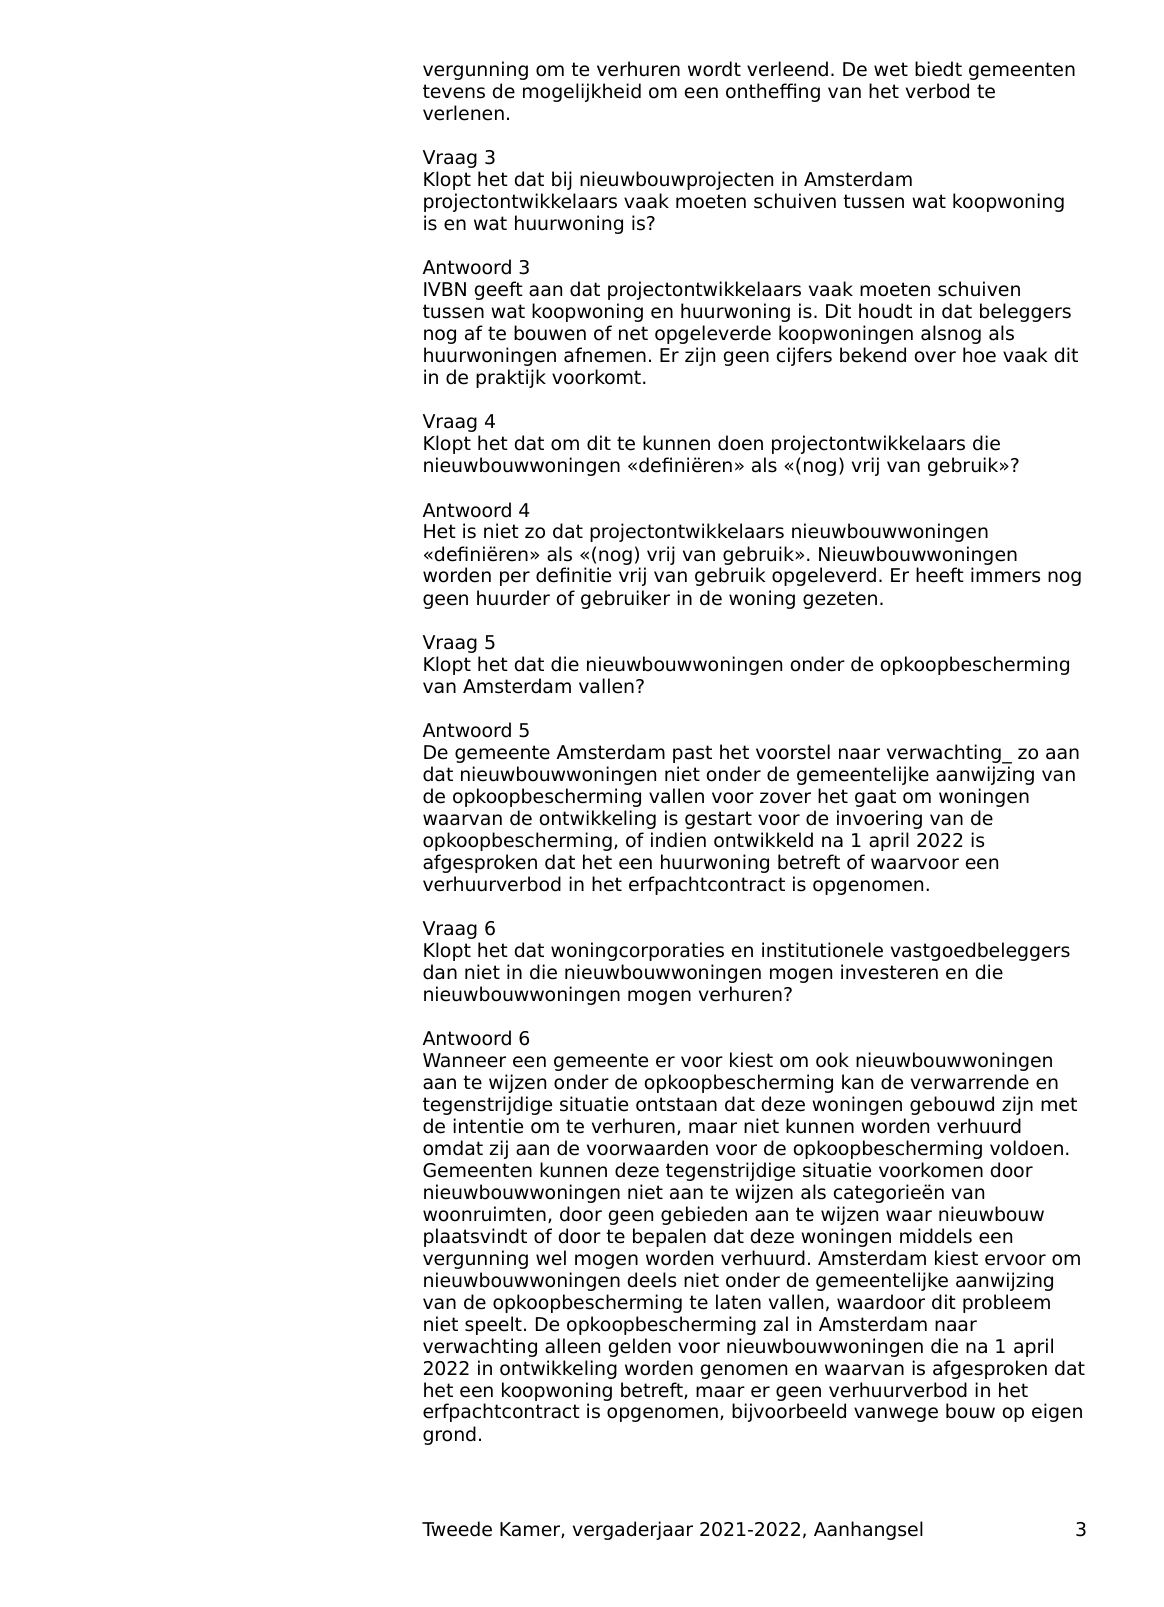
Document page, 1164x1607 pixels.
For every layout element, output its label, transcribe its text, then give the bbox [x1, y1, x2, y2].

text Het is niet zo dat projectontwikkelaars nieuwbouwwoningen «definiëren» als «(nog) vrij van gebruik». Nieuwbouwwoningen worden per definitie vrij van gebruik opgeleverd. Er heeft immers nog geen huurder of gebruiker in de woning gezeten. [422, 521, 1087, 609]
text Klopt het dat om dit te kunnen doen projectontwikkelaars die nieuwbouwwoningen «definiëren» als «(nog) vrij van gebruik»? [422, 433, 1087, 477]
text Klopt het dat bij nieuwbouwprojecten in Amsterdam projectontwikkelaars vaak moeten schuiven tussen wat koopwoning is en wat huurwoning is? [422, 169, 1087, 235]
text De gemeente Amsterdam past het voorstel naar verwachting_ zo aan dat nieuwbouwwoningen niet onder de gemeentelijke aanwijzing van de opkoopbescherming vallen voor zover het gaat om woningen waarvan de ontwikkeling is gestart voor de invoering van de opkoopbescherming, of indien ontwikkeld na 1 april 2022 is afgesproken dat het een huurwoning betreft of waarvoor een verhuurverbod in het erfpachtcontract is opgenomen. [422, 742, 1087, 896]
text vergunning om te verhuren wordt verleend. De wet biedt gemeenten tevens de mogelijkheid om een ontheffing van het verbod te verlenen. [422, 59, 1087, 125]
text Vraag 5 [422, 632, 1087, 653]
text Vraag 3 [422, 147, 1087, 169]
text Wanneer een gemeente er voor kiest om ook nieuwbouwwoningen aan te wijzen onder de opkoopbescherming kan de verwarrende en tegenstrijdige situatie ontstaan dat deze woningen gebouwd zijn met de intentie om te verhuren, maar niet kunnen worden verhuurd omdat zij aan de voorwaarden voor de opkoopbescherming voldoen. Gemeenten kunnen deze tegenstrijdige situatie voorkomen door nieuwbouwwoningen niet aan te wijzen als categorieën van woonruimten, door geen gebieden aan te wijzen waar nieuwbouw plaatsvindt of door te bepalen dat deze woningen middels een vergunning wel mogen worden verhuurd. Amsterdam kiest ervoor om nieuwbouwwoningen deels niet onder de gemeentelijke aanwijzing van de opkoopbescherming te laten vallen, waardoor dit probleem niet speelt. De opkoopbescherming zal in Amsterdam naar verwachting alleen gelden voor nieuwbouwwoningen die na 1 april 2022 in ontwikkeling worden genomen en waarvan is afgesproken dat het een koopwoning betreft, maar er geen verhuurverbod in het erfpachtcontract is opgenomen, bijvoorbeeld vanwege bouw op eigen grond. [422, 1050, 1087, 1445]
text Klopt het dat woningcorporaties en institutionele vastgoedbeleggers dan niet in die nieuwbouwwoningen mogen investeren en die nieuwbouwwoningen mogen verhuren? [422, 940, 1087, 1006]
text Antwoord 3 [422, 257, 1087, 279]
text Klopt het dat die nieuwbouwwoningen onder de opkoopbescherming van Amsterdam vallen? [422, 653, 1087, 697]
text Vraag 6 [422, 918, 1087, 940]
text Vraag 4 [422, 411, 1087, 433]
text Antwoord 5 [422, 720, 1087, 742]
text Antwoord 6 [422, 1028, 1087, 1050]
text IVBN geeft aan dat projectontwikkelaars vaak moeten schuiven tussen wat koopwoning en huurwoning is. Dit houdt in dat beleggers nog af te bouwen of net opgeleverde koopwoningen alsnog als huurwoningen afnemen. Er zijn geen cijfers bekend over hoe vaak dit in de praktijk voorkomt. [422, 279, 1087, 389]
text Antwoord 4 [422, 499, 1087, 521]
